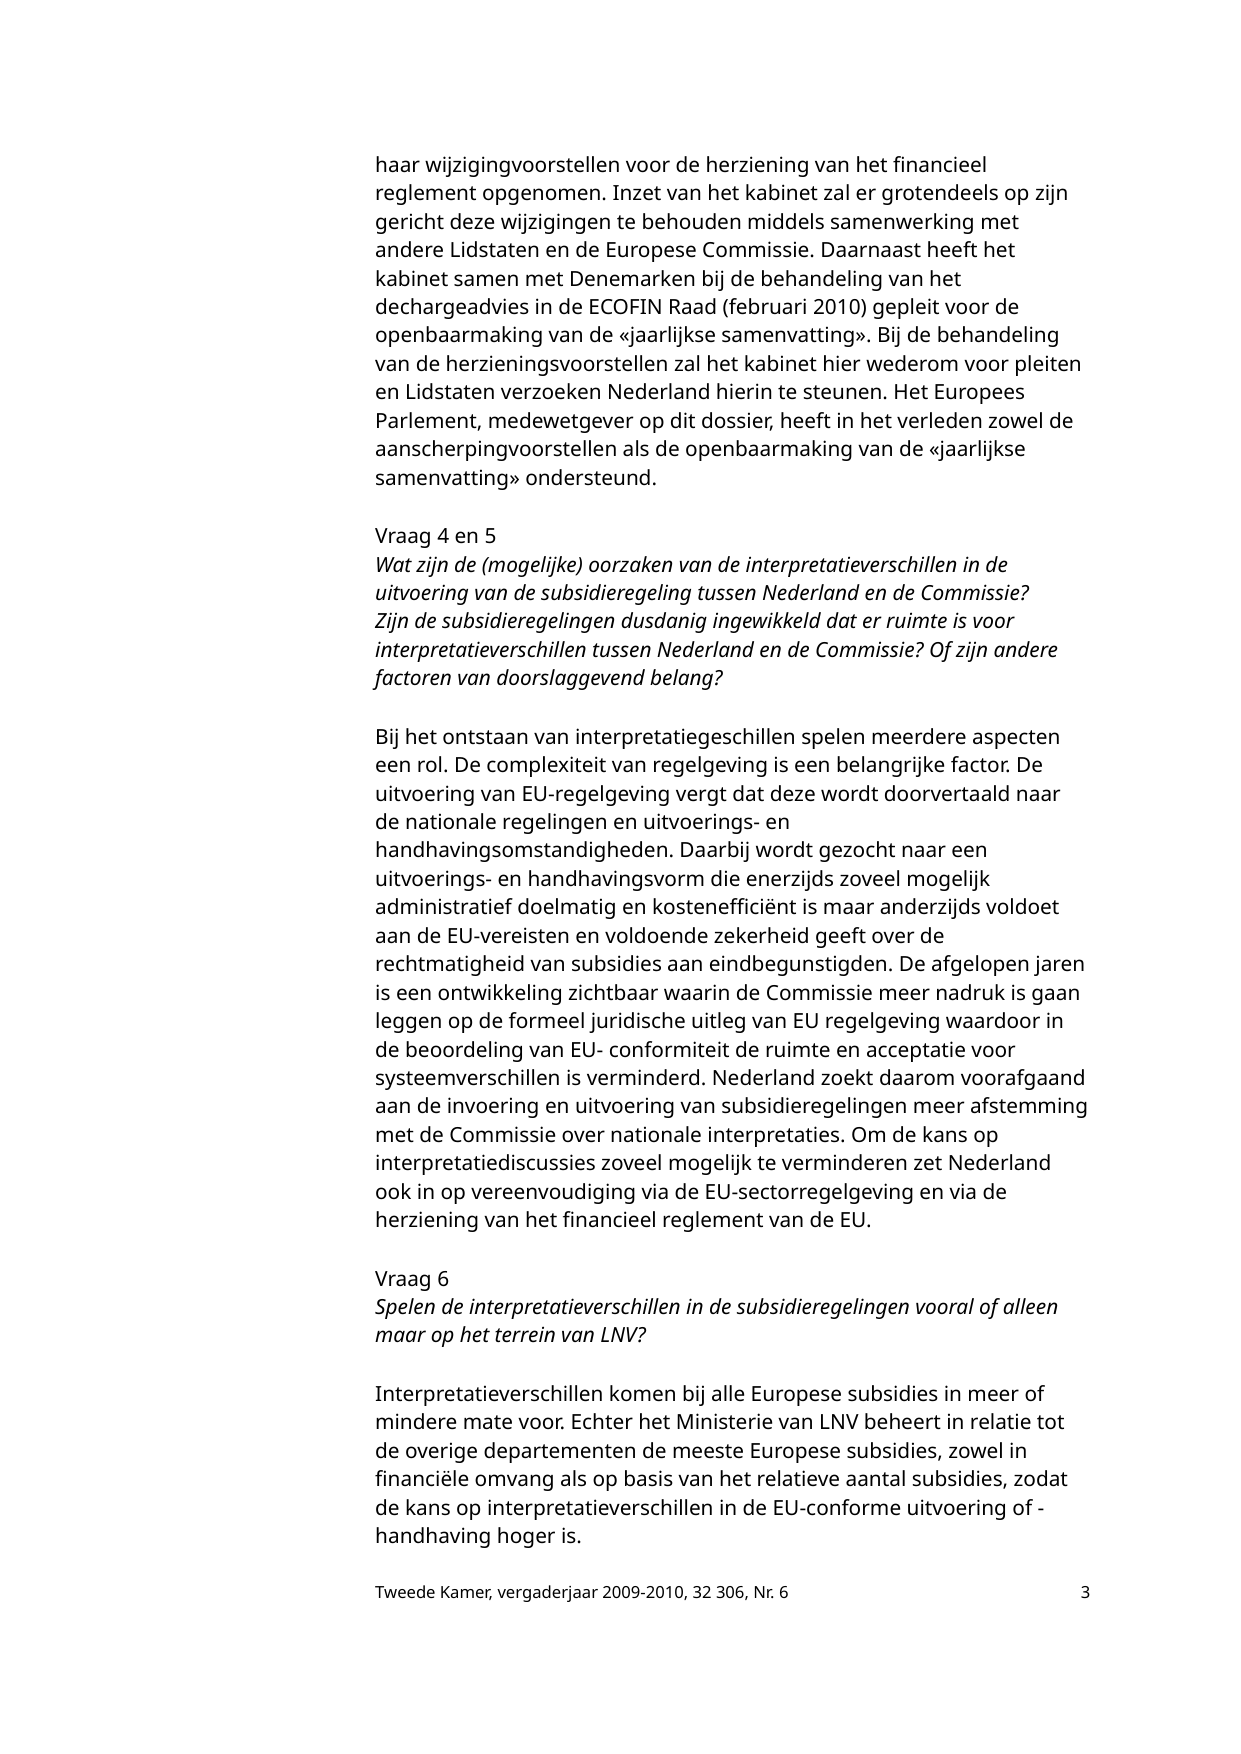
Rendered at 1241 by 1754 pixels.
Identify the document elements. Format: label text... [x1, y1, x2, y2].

text Interpretatieverschillen komen bij alle Europese subsidies in meer of mindere mate voor. Echter het Ministerie van LNV beheert in relatie tot de overige departementen de meeste Europese subsidies, zowel in financiële omvang als op basis van het relatieve aantal subsidies, zodat de kans op interpretatieverschillen in de EU-conforme uitvoering of -handhaving hoger is. [375, 1379, 1090, 1550]
text Bij het ontstaan van interpretatiegeschillen spelen meerdere aspecten een rol. De complexiteit van regelgeving is een belangrijke factor. De uitvoering van EU-regelgeving vergt dat deze wordt doorvertaald naar de nationale regelingen en uitvoerings- en handhavingsomstandigheden. Daarbij wordt gezocht naar een uitvoerings- en handhavingsvorm die enerzijds zoveel mogelijk administratief doelmatig en kostenefficiënt is maar anderzijds voldoet aan de EU-vereisten en voldoende zekerheid geeft over de rechtmatigheid van subsidies aan eindbegunstigden. De afgelopen jaren is een ontwikkeling zichtbaar waarin de Commissie meer nadruk is gaan leggen op de formeel juridische uitleg van EU regelgeving waardoor in de beoordeling van EU- conformiteit de ruimte en acceptatie voor systeemverschillen is verminderd. Nederland zoekt daarom voorafgaand aan de invoering en uitvoering van subsidieregelingen meer afstemming met de Commissie over nationale interpretaties. Om de kans op interpretatiediscussies zoveel mogelijk te verminderen zet Nederland ook in op vereenvoudiging via de EU-sectorregelgeving en via de herziening van het financieel reglement van de EU. [375, 722, 1090, 1234]
text Spelen de interpretatieverschillen in de subsidieregelingen vooral of alleen maar op het terrein van LNV? [375, 1292, 1090, 1349]
text Zijn de subsidieregelingen dusdanig ingewikkeld dat er ruimte is voor interpretatieverschillen tussen Nederland en de Commissie? Of zijn andere factoren van doorslaggevend belang? [375, 607, 1090, 692]
text Vraag 6 [375, 1264, 1090, 1292]
text haar wijzigingvoorstellen voor de herziening van het financieel reglement opgenomen. Inzet van het kabinet zal er grotendeels op zijn gericht deze wijzigingen te behouden middels samenwerking met andere Lidstaten en de Europese Commissie. Daarnaast heeft het kabinet samen met Denemarken bij de behandeling van het dechargeadvies in de ECOFIN Raad (februari 2010) gepleit voor de openbaarmaking van de «jaarlijkse samenvatting». Bij de behandeling van de herzieningsvoorstellen zal het kabinet hier wederom voor pleiten en Lidstaten verzoeken Nederland hierin te steunen. Het Europees Parlement, medewetgever op dit dossier, heeft in het verleden zowel de aanscherpingvoorstellen als de openbaarmaking van de «jaarlijkse samenvatting» ondersteund. [375, 150, 1090, 491]
text Wat zijn de (mogelijke) oorzaken van de interpretatieverschillen in de uitvoering van de subsidieregeling tussen Nederland en de Commissie? [375, 550, 1090, 607]
text Vraag 4 en 5 [375, 521, 1090, 550]
